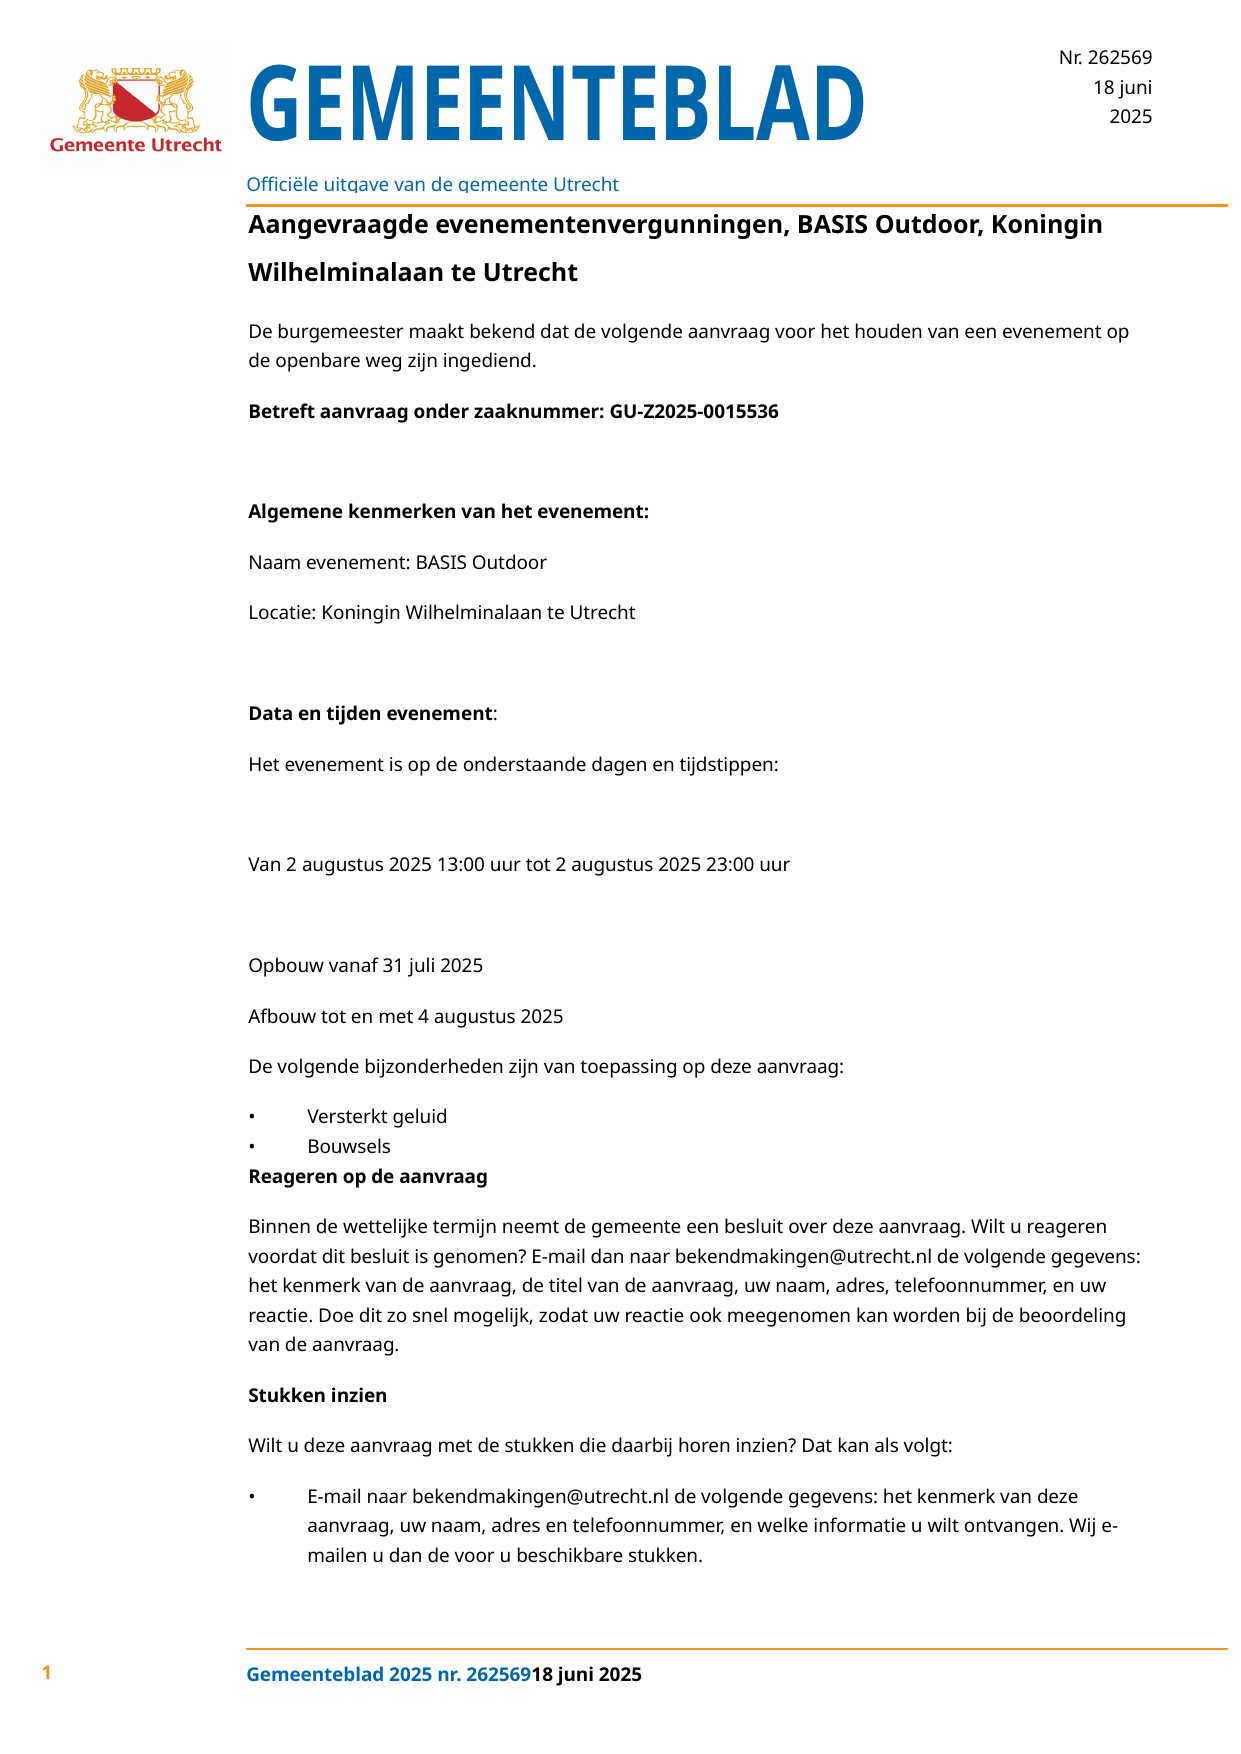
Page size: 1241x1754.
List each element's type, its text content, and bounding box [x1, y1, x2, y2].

picture [41, 47, 231, 172]
text Het evenement is op de onderstaande dagen en tijdstippen: [248, 751, 1152, 777]
text Van 2 augustus 2025 13:00 uur tot 2 augustus 2025 23:00 uur [248, 852, 1152, 877]
list E-mail naar bekendmakingen@utrecht.nl de volgende gegevens: het kenmerk van deze aanvraag, uw naam, adres en telefoonnummer, en welke informatie u wilt ontvangen. Wij e-mailen u dan de voor u beschikbare stukken. [248, 1483, 1152, 1568]
text Algemene kenmerken van het evenement: [248, 499, 1152, 524]
text Binnen de wettelijke termijn neemt de gemeente een besluit over deze aanvraag. Wilt u reageren voordat dit besluit is genomen? E-mail dan naar bekendmakingen@utrecht.nl de volgende gegevens: het kenmerk van de aanvraag, de titel van de aanvraag, uw naam, adres, telefoonnummer, en uw reactie. Doe dit zo snel mogelijk, zodat uw reactie ook meegenomen kan worden bij de beoordeling van de aanvraag. [248, 1213, 1152, 1357]
list Versterkt geluid [248, 1104, 1152, 1129]
text Naam evenement: BASIS Outdoor [248, 549, 1152, 575]
text Reageren op de aanvraag [248, 1163, 1152, 1189]
text Afbouw tot en met 4 augustus 2025 [248, 1003, 1152, 1029]
list Bouwsels [248, 1133, 1152, 1159]
text De burgemeester maakt bekend dat de volgende aanvraag voor het houden van een evenement op de openbare weg zijn ingediend. [248, 318, 1152, 373]
text Betreft aanvraag onder zaaknummer: GU-Z2025-0015536 [248, 398, 1152, 424]
text Wilt u deze aanvraag met de stukken die daarbij horen inzien? Dat kan als volgt: [248, 1432, 1152, 1458]
text De volgende bijzonderheden zijn van toepassing op deze aanvraag: [248, 1053, 1152, 1079]
text Opbouw vanaf 31 juli 2025 [248, 952, 1152, 978]
text Data en tijden evenement: [248, 700, 1152, 726]
text Aangevraagde evenementenvergunningen, BASIS Outdoor, Koningin Wilhelminalaan te Utrecht [248, 207, 1152, 288]
text Stukken inzien [248, 1382, 1152, 1408]
text Locatie: Koningin Wilhelminalaan te Utrecht [248, 599, 1152, 625]
